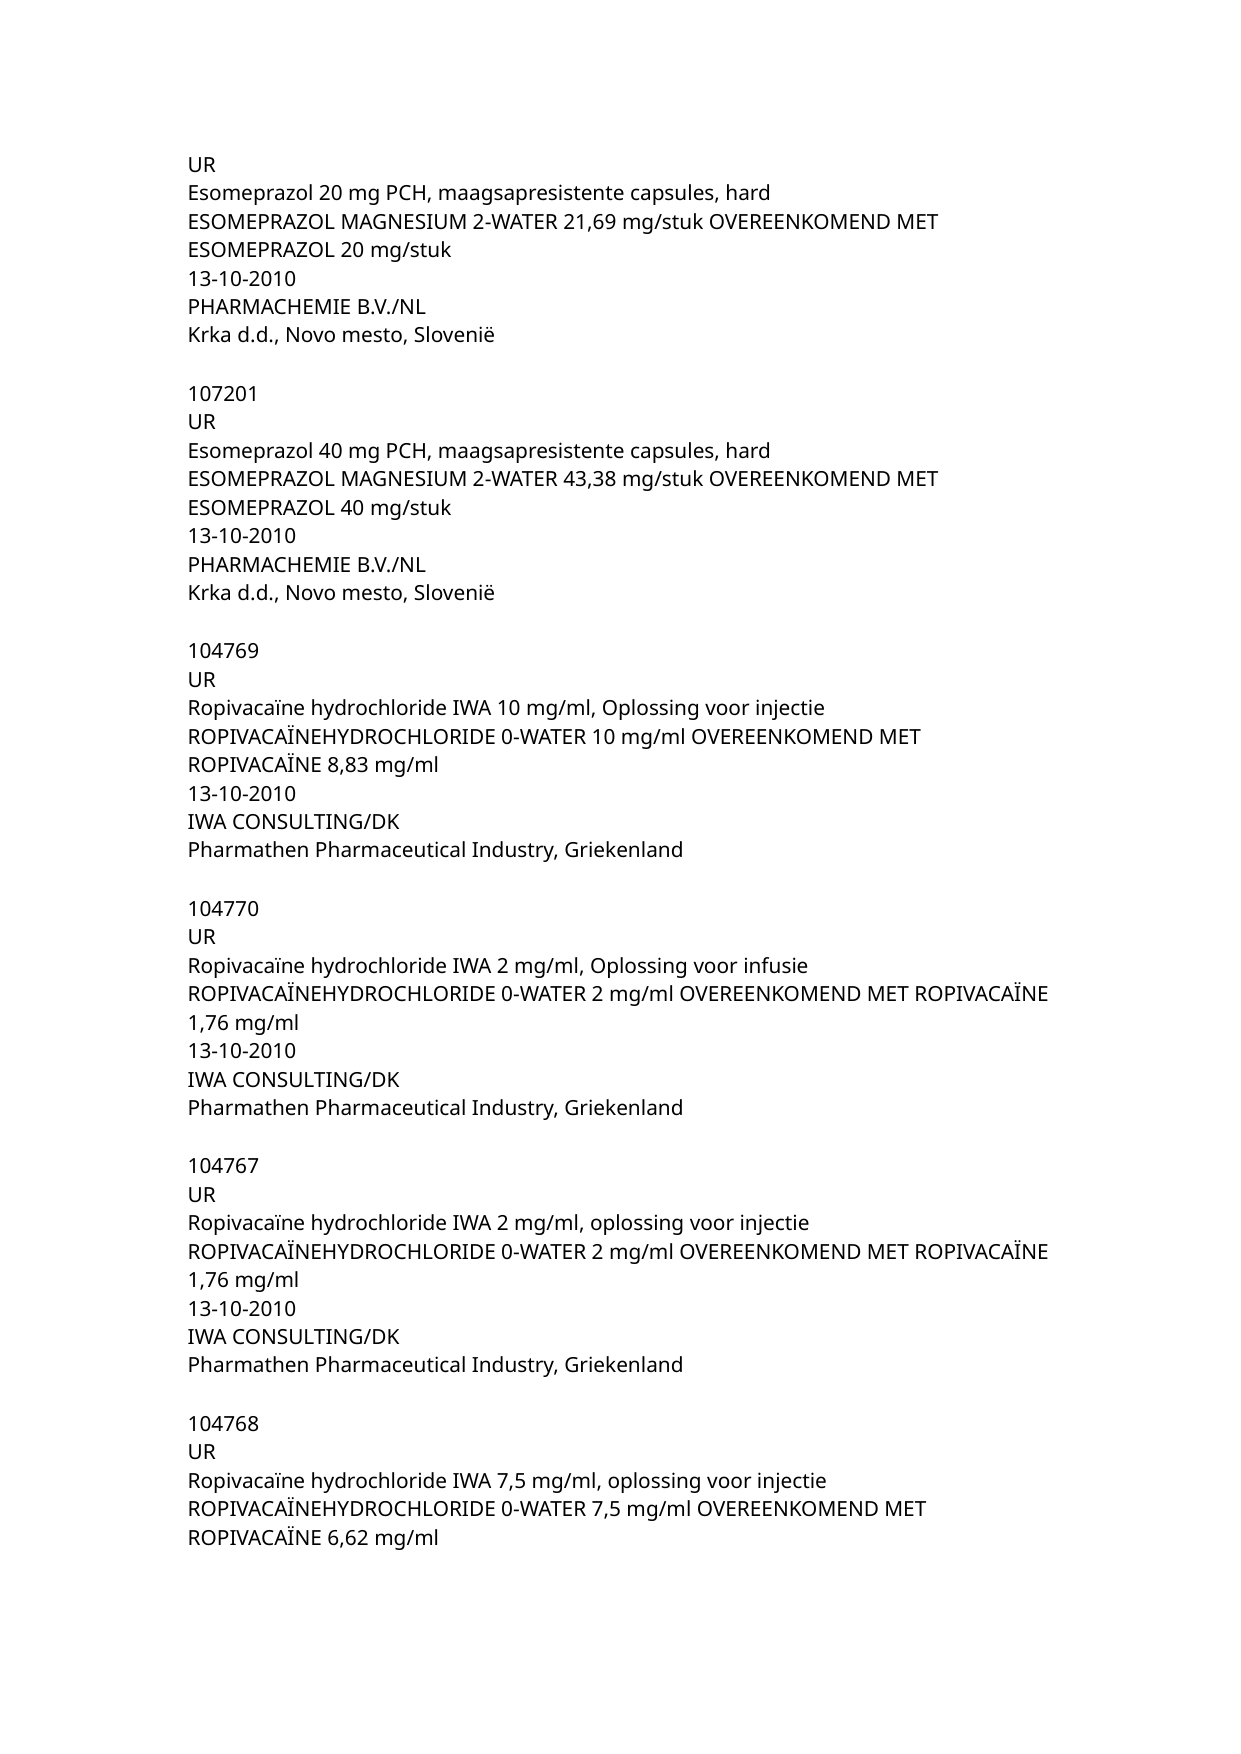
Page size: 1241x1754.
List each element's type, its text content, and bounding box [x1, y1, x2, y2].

text Pharmathen Pharmaceutical Industry, Griekenland [187, 1351, 1053, 1379]
text IWA CONSULTING/DK [187, 1065, 1053, 1093]
text ROPIVACAÏNEHYDROCHLORIDE 0-WATER 2 mg/ml OVEREENKOMEND MET ROPIVACAÏNE 1,76 mg/ml [187, 979, 1053, 1036]
text UR [187, 665, 1053, 693]
text Esomeprazol 20 mg PCH, maagsapresistente capsules, hard [187, 178, 1053, 207]
text Ropivacaïne hydrochloride IWA 10 mg/ml, Oplossing voor injectie [187, 693, 1053, 722]
text Krka d.d., Novo mesto, Slovenië [187, 321, 1053, 349]
text UR [187, 407, 1053, 436]
text ROPIVACAÏNEHYDROCHLORIDE 0-WATER 10 mg/ml OVEREENKOMEND MET ROPIVACAÏNE 8,83 mg/ml [187, 722, 1053, 779]
text 104768 [187, 1409, 1053, 1437]
text Ropivacaïne hydrochloride IWA 2 mg/ml, Oplossing voor infusie [187, 951, 1053, 979]
text ROPIVACAÏNEHYDROCHLORIDE 0-WATER 7,5 mg/ml OVEREENKOMEND MET ROPIVACAÏNE 6,62 mg/ml [187, 1494, 1053, 1551]
text 13-10-2010 [187, 779, 1053, 807]
text Pharmathen Pharmaceutical Industry, Griekenland [187, 1093, 1053, 1122]
text Ropivacaïne hydrochloride IWA 7,5 mg/ml, oplossing voor injectie [187, 1466, 1053, 1494]
text 13-10-2010 [187, 1036, 1053, 1065]
text ROPIVACAÏNEHYDROCHLORIDE 0-WATER 2 mg/ml OVEREENKOMEND MET ROPIVACAÏNE 1,76 mg/ml [187, 1237, 1053, 1294]
text Krka d.d., Novo mesto, Slovenië [187, 578, 1053, 607]
text 104769 [187, 637, 1053, 665]
text ESOMEPRAZOL MAGNESIUM 2-WATER 43,38 mg/stuk OVEREENKOMEND MET ESOMEPRAZOL 40 mg/stuk [187, 464, 1053, 521]
text Pharmathen Pharmaceutical Industry, Griekenland [187, 836, 1053, 864]
text Ropivacaïne hydrochloride IWA 2 mg/ml, oplossing voor injectie [187, 1208, 1053, 1237]
text UR [187, 1180, 1053, 1208]
text UR [187, 922, 1053, 951]
text ESOMEPRAZOL MAGNESIUM 2-WATER 21,69 mg/stuk OVEREENKOMEND MET ESOMEPRAZOL 20 mg/stuk [187, 207, 1053, 264]
text 104770 [187, 894, 1053, 922]
text 104767 [187, 1152, 1053, 1180]
text 13-10-2010 [187, 1294, 1053, 1322]
text IWA CONSULTING/DK [187, 1322, 1053, 1351]
text UR [187, 1437, 1053, 1466]
text IWA CONSULTING/DK [187, 807, 1053, 836]
text 13-10-2010 [187, 264, 1053, 292]
text PHARMACHEMIE B.V./NL [187, 550, 1053, 578]
text PHARMACHEMIE B.V./NL [187, 292, 1053, 321]
text UR [187, 150, 1053, 178]
text 13-10-2010 [187, 521, 1053, 550]
text Esomeprazol 40 mg PCH, maagsapresistente capsules, hard [187, 436, 1053, 464]
text 107201 [187, 379, 1053, 407]
